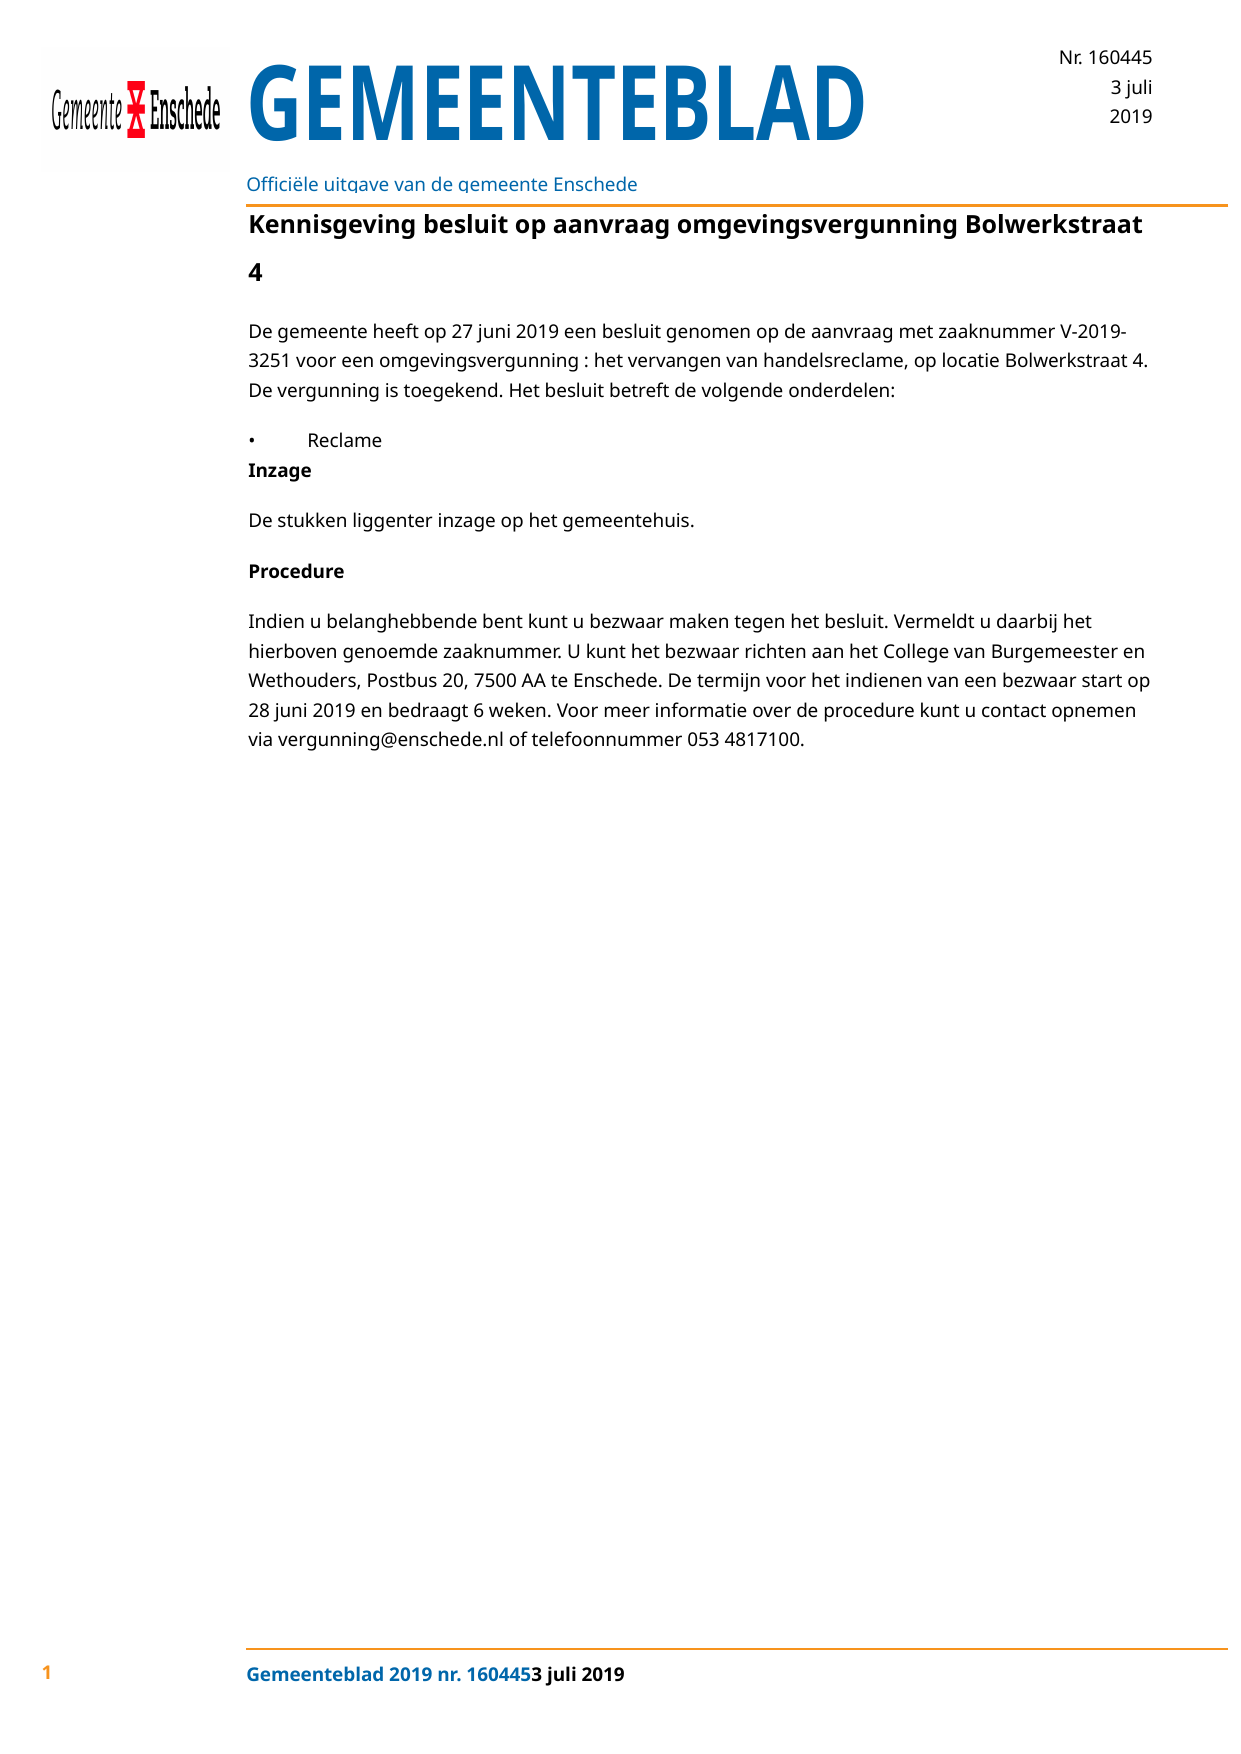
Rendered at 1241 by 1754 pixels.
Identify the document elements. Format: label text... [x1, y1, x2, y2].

text Procedure [248, 558, 1152, 584]
text Inzage [248, 457, 1152, 483]
list Reclame [248, 427, 1152, 453]
text De gemeente heeft op 27 juni 2019 een besluit genomen op de aanvraag met zaaknummer V-2019-3251 voor een omgevingsvergunning : het vervangen van handelsreclame, op locatie Bolwerkstraat 4. De vergunning is toegekend. Het besluit betreft de volgende onderdelen: [248, 318, 1152, 403]
text De stukken liggenter inzage op het gemeentehuis. [248, 507, 1152, 533]
text Kennisgeving besluit op aanvraag omgevingsvergunning Bolwerkstraat 4 [248, 207, 1152, 288]
text Indien u belanghebbende bent kunt u bezwaar maken tegen het besluit. Vermeldt u daarbij het hierboven genoemde zaaknummer. U kunt het bezwaar richten aan het College van Burgemees­ter en Wethouders, Postbus 20, 7500 AA te Enschede. De termijn voor het indienen van een bezwaar start op 28 juni 2019 en bedraagt 6 weken. Voor meer informatie over de procedure kunt u contact opnemen via vergunning@enschede.nl of telefoonnummer 053 4817100. [248, 608, 1152, 752]
picture [41, 47, 231, 172]
